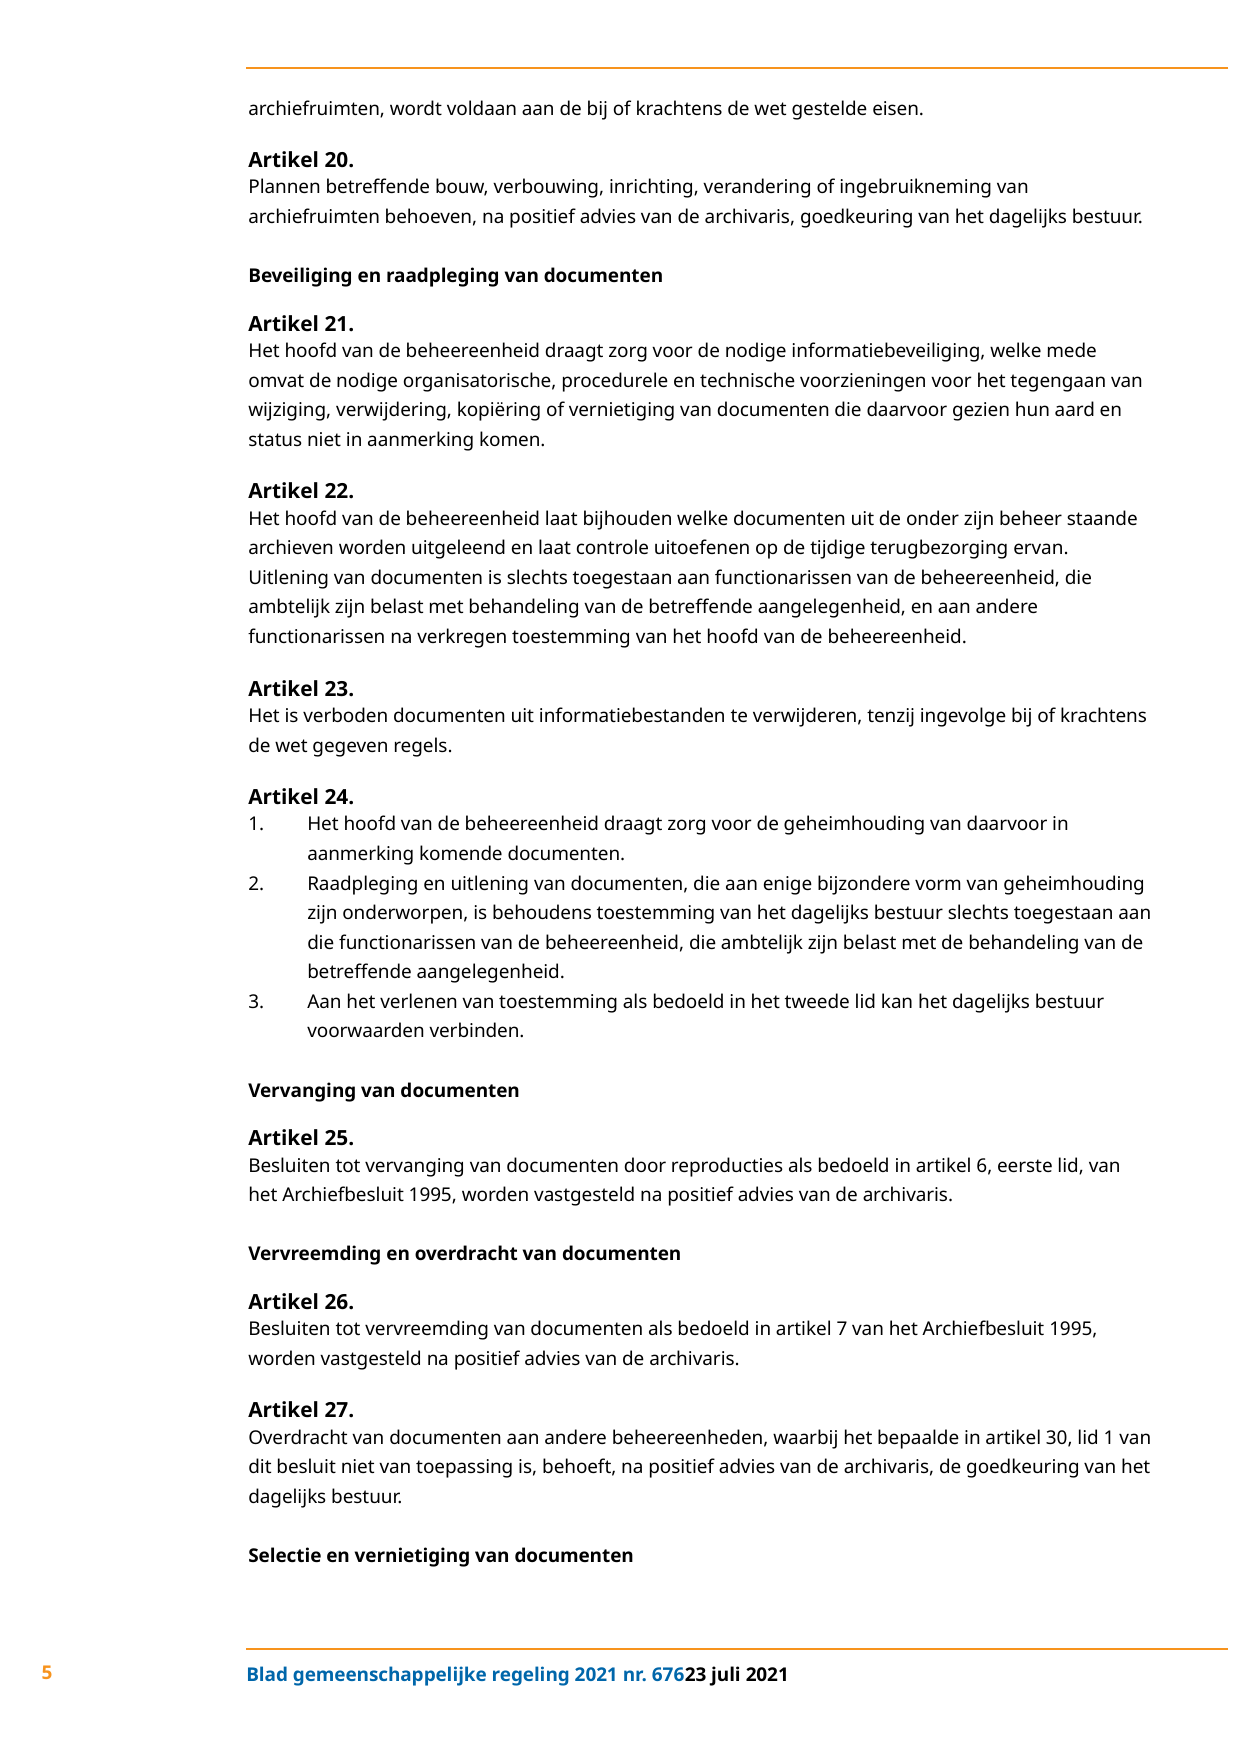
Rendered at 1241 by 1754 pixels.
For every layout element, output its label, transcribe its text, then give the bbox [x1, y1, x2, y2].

text archiefruimten, wordt voldaan aan de bij of krachtens de wet gestelde eisen. [248, 95, 1152, 121]
text Besluiten tot vervanging van documenten door reproducties als bedoeld in artikel 6, eerste lid, van het Archiefbesluit 1995, worden vastgesteld na positief advies van de archivaris. [248, 1152, 1152, 1207]
picture [41, 47, 231, 172]
text Beveiliging en raadpleging van documenten [248, 262, 1152, 288]
text Artikel 25. [248, 1123, 1152, 1152]
text Overdracht van documenten aan andere beheereenheden, waarbij het bepaalde in artikel 30, lid 1 van dit besluit niet van toepassing is, behoeft, na positief advies van de archivaris, de goedkeuring van het dagelijks bestuur. [248, 1424, 1152, 1509]
list Raadpleging en uitlening van documenten, die aan enige bijzondere vorm van geheimhouding zijn onderworpen, is behoudens toestemming van het dagelijks bestuur slechts toegestaan aan die functionarissen van de beheereenheid, die ambtelijk zijn belast met de behandeling van de betreffende aangelegenheid. [248, 870, 1152, 984]
text Artikel 22. [248, 477, 1152, 505]
text Artikel 23. [248, 674, 1152, 702]
text Het hoofd van de beheereenheid draagt zorg voor de nodige informatiebeveiliging, welke mede omvat de nodige organisatorische, procedurele en technische voorzieningen voor het tegengaan van wijziging, verwijdering, kopiëring of vernietiging van documenten die daarvoor gezien hun aard en status niet in aanmerking komen. [248, 337, 1152, 452]
text Het hoofd van de beheereenheid laat bijhouden welke documenten uit de onder zijn beheer staande archieven worden uitgeleend en laat controle uitoefenen op de tijdige terugbezorging ervan. Uitlening van documenten is slechts toegestaan aan functionarissen van de beheereenheid, die ambtelijk zijn belast met behandeling van de betreffende aangelegenheid, en aan andere functionarissen na verkregen toestemming van het hoofd van de beheereenheid. [248, 505, 1152, 649]
text Het is verboden documenten uit informatiebestanden te verwijderen, tenzij ingevolge bij of krachtens de wet gegeven regels. [248, 702, 1152, 757]
text Artikel 20. [248, 145, 1152, 174]
text Artikel 21. [248, 309, 1152, 337]
text Artikel 27. [248, 1396, 1152, 1424]
text Vervreemding en overdracht van documenten [248, 1241, 1152, 1266]
list Aan het verlenen van toestemming als bedoeld in het tweede lid kan het dagelijks bestuur voorwaarden verbinden. [248, 988, 1152, 1043]
text Besluiten tot vervreemding van documenten als bedoeld in artikel 7 van het Archiefbesluit 1995, worden vastgesteld na positief advies van de archivaris. [248, 1316, 1152, 1371]
list Het hoofd van de beheereenheid draagt zorg voor de geheimhouding van daarvoor in aanmerking komende documenten. [248, 811, 1152, 866]
text Artikel 24. [248, 782, 1152, 811]
text Artikel 26. [248, 1287, 1152, 1316]
text Vervanging van documenten [248, 1077, 1152, 1103]
text Selectie en vernietiging van documenten [248, 1542, 1152, 1568]
text Plannen betreffende bouw, verbouwing, inrichting, verandering of ingebruikneming van archiefruimten behoeven, na positief advies van de archivaris, goedkeuring van het dagelijks bestuur. [248, 174, 1152, 229]
